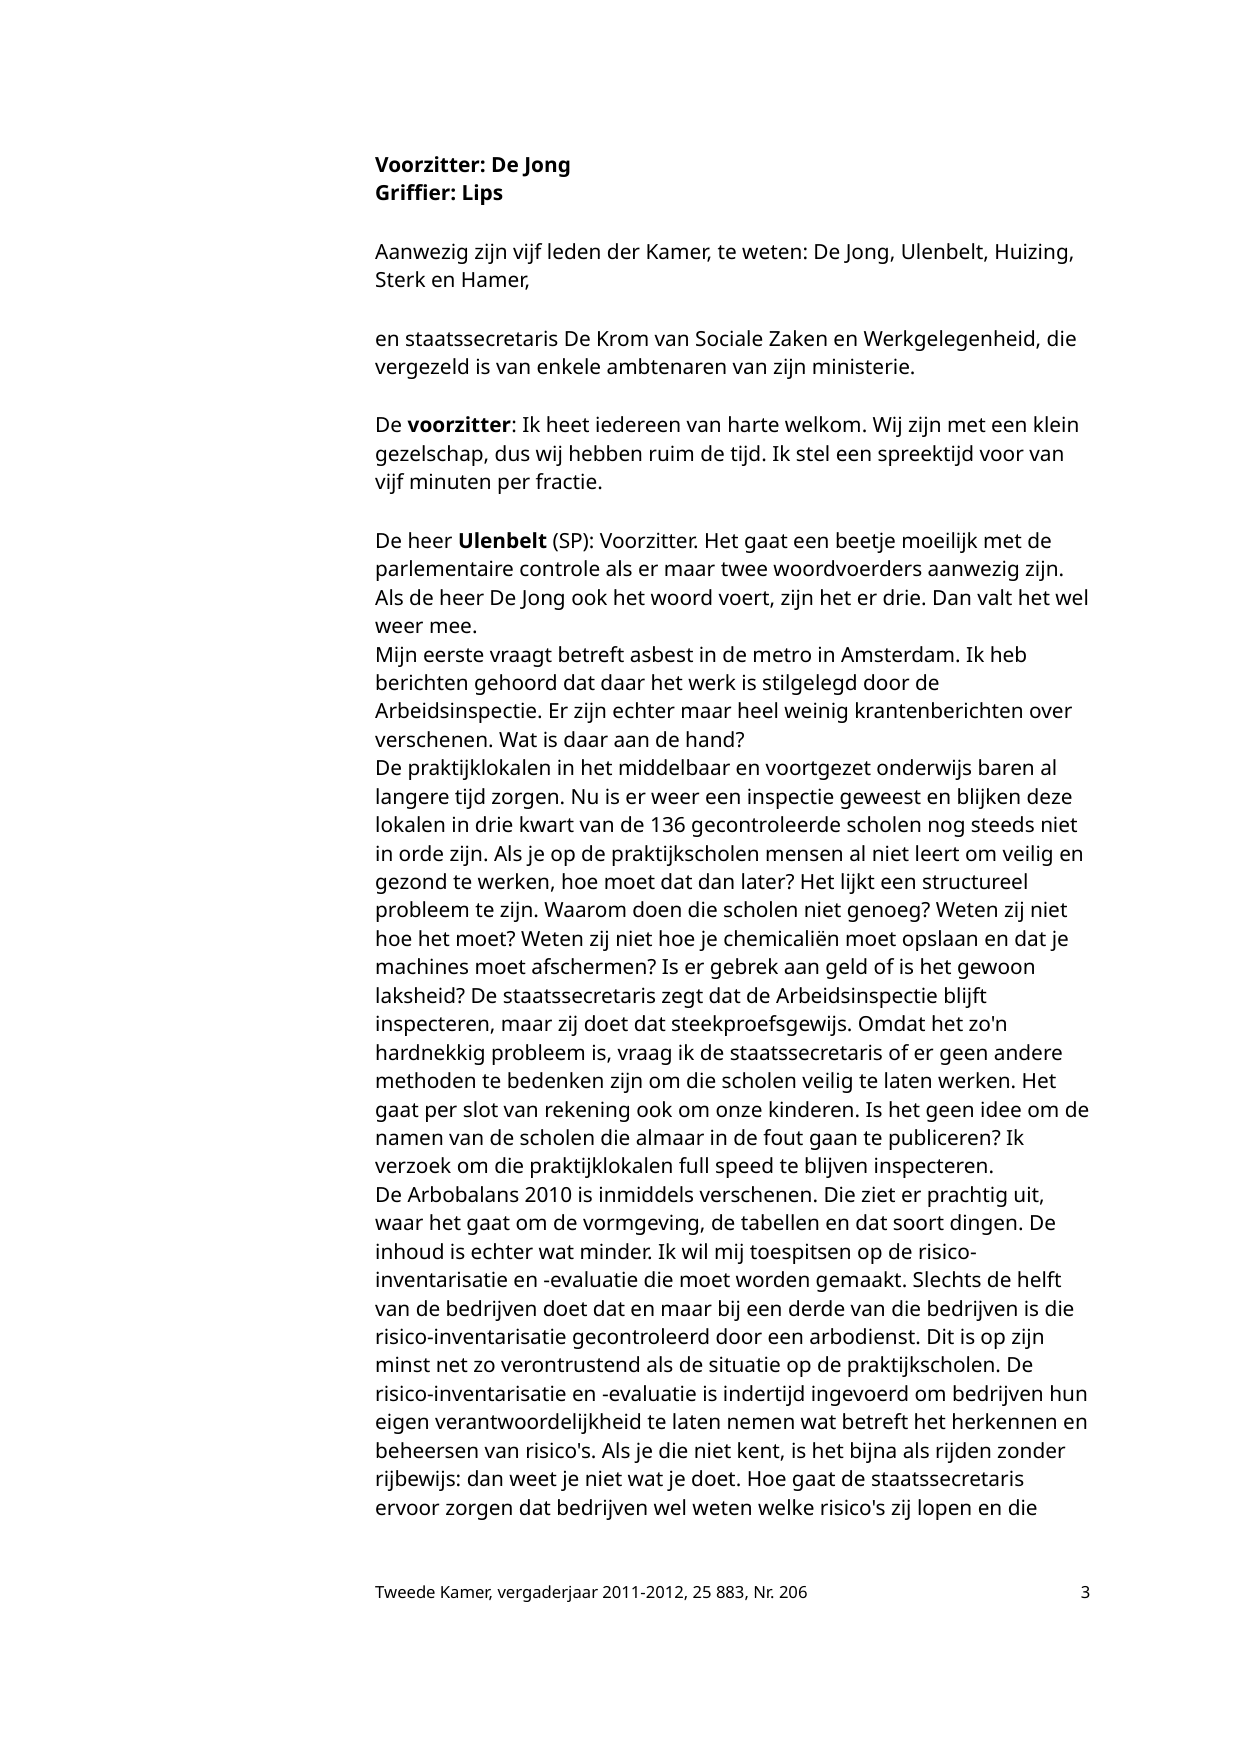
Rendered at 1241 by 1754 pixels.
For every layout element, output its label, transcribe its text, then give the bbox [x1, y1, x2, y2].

text Aanwezig zijn vijf leden der Kamer, te weten: De Jong, Ulenbelt, Huizing, Sterk en Hamer, [375, 237, 1090, 294]
text Mijn eerste vraagt betreft asbest in de metro in Amsterdam. Ik heb berichten gehoord dat daar het werk is stilgelegd door de Arbeidsinspectie. Er zijn echter maar heel weinig krantenberichten over verschenen. Wat is daar aan de hand? [375, 640, 1090, 753]
text Voorzitter: De Jong [375, 150, 1090, 178]
text De voorzitter: Ik heet iedereen van harte welkom. Wij zijn met een klein gezelschap, dus wij hebben ruim de tijd. Ik stel een spreektijd voor van vijf minuten per fractie. [375, 411, 1090, 496]
text De heer Ulenbelt (SP): Voorzitter. Het gaat een beetje moeilijk met de parlementaire controle als er maar twee woordvoerders aanwezig zijn. Als de heer De Jong ook het woord voert, zijn het er drie. Dan valt het wel weer mee. [375, 526, 1090, 640]
text De Arbobalans 2010 is inmiddels verschenen. Die ziet er prachtig uit, waar het gaat om de vormgeving, de tabellen en dat soort dingen. De inhoud is echter wat minder. Ik wil mij toespitsen op de risico-inventarisatie en -evaluatie die moet worden gemaakt. Slechts de helft van de bedrijven doet dat en maar bij een derde van die bedrijven is die risico-inventarisatie gecontroleerd door een arbodienst. Dit is op zijn minst net zo verontrustend als de situatie op de praktijkscholen. De risico-inventarisatie en -evaluatie is indertijd ingevoerd om bedrijven hun eigen verantwoordelijkheid te laten nemen wat betreft het herkennen en beheersen van risico's. Als je die niet kent, is het bijna als rijden zonder rijbewijs: dan weet je niet wat je doet. Hoe gaat de staatssecretaris ervoor zorgen dat bedrijven wel weten welke risico's zij lopen en die [375, 1180, 1090, 1521]
text De praktijklokalen in het middelbaar en voortgezet onderwijs baren al langere tijd zorgen. Nu is er weer een inspectie geweest en blijken deze lokalen in drie kwart van de 136 gecontroleerde scholen nog steeds niet in orde zijn. Als je op de praktijkscholen mensen al niet leert om veilig en gezond te werken, hoe moet dat dan later? Het lijkt een structureel probleem te zijn. Waarom doen die scholen niet genoeg? Weten zij niet hoe het moet? Weten zij niet hoe je chemicaliën moet opslaan en dat je machines moet afschermen? Is er gebrek aan geld of is het gewoon laksheid? De staatssecretaris zegt dat de Arbeidsinspectie blijft inspecteren, maar zij doet dat steekproefsgewijs. Omdat het zo'n hardnekkig probleem is, vraag ik de staatssecretaris of er geen andere methoden te bedenken zijn om die scholen veilig te laten werken. Het gaat per slot van rekening ook om onze kinderen. Is het geen idee om de namen van de scholen die almaar in de fout gaan te publiceren? Ik verzoek om die praktijklokalen full speed te blijven inspecteren. [375, 753, 1090, 1180]
text Griffier: Lips [375, 178, 1090, 207]
text en staatssecretaris De Krom van Sociale Zaken en Werkgelegenheid, die vergezeld is van enkele ambtenaren van zijn ministerie. [375, 324, 1090, 381]
